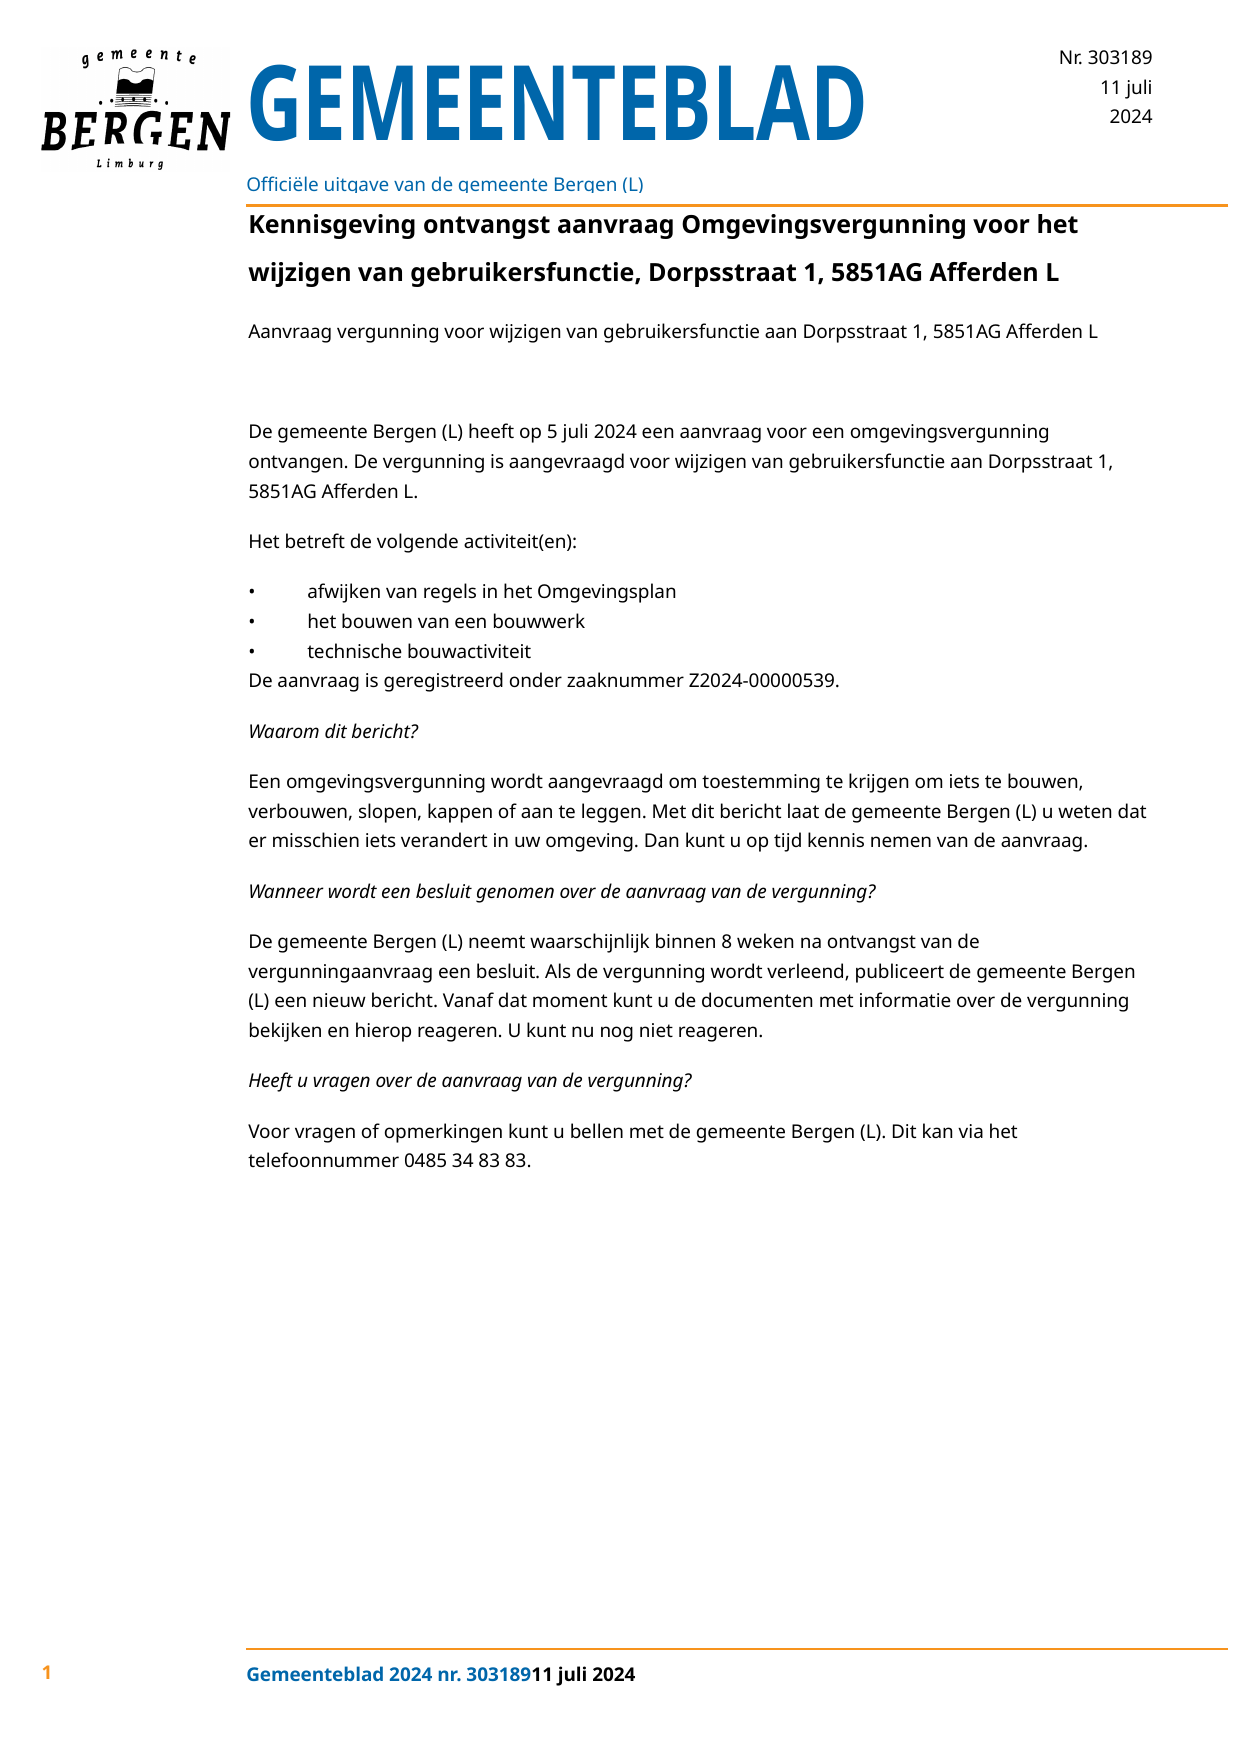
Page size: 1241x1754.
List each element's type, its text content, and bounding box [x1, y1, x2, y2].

text Heeft u vragen over de aanvraag van de vergunning? [248, 1067, 1152, 1093]
list afwijken van regels in het Omgevingsplan [248, 579, 1152, 604]
text Het betreft de volgende activiteit(en): [248, 528, 1152, 554]
text Een omgevingsvergunning wordt aangevraagd om toestemming te krijgen om iets te bouwen, verbouwen, slopen, kappen of aan te leggen. Met dit bericht laat de gemeente Bergen (L) u weten dat er misschien iets verandert in uw omgeving. Dan kunt u op tijd kennis nemen van de aanvraag. [248, 768, 1152, 853]
list het bouwen van een bouwwerk [248, 608, 1152, 634]
list technische bouwactiviteit [248, 638, 1152, 664]
text Wanneer wordt een besluit genomen over de aanvraag van de vergunning? [248, 878, 1152, 904]
text De aanvraag is geregistreerd onder zaaknummer Z2024-00000539. [248, 667, 1152, 693]
text De gemeente Bergen (L) neemt waarschijnlijk binnen 8 weken na ontvangst van de vergunningaanvraag een besluit. Als de vergunning wordt verleend, publiceert de gemeente Bergen (L) een nieuw bericht. Vanaf dat moment kunt u de documenten met informatie over de vergunning bekijken en hierop reageren. U kunt nu nog niet reageren. [248, 928, 1152, 1043]
text Kennisgeving ontvangst aanvraag Omgevingsvergunning voor het wijzigen van gebruikersfunctie, Dorpsstraat 1, 5851AG Afferden L [248, 207, 1152, 288]
text Voor vragen of opmerkingen kunt u bellen met de gemeente Bergen (L). Dit kan via het telefoonnummer 0485 34 83 83. [248, 1118, 1152, 1173]
picture [41, 47, 231, 172]
text Aanvraag vergunning voor wijzigen van gebruikersfunctie aan Dorpsstraat 1, 5851AG Afferden L [248, 318, 1152, 344]
text Waarom dit bericht? [248, 718, 1152, 744]
text De gemeente Bergen (L) heeft op 5 juli 2024 een aanvraag voor een omgevingsvergunning ontvangen. De vergunning is aangevraagd voor wijzigen van gebruikersfunctie aan Dorpsstraat 1, 5851AG Afferden L. [248, 419, 1152, 504]
